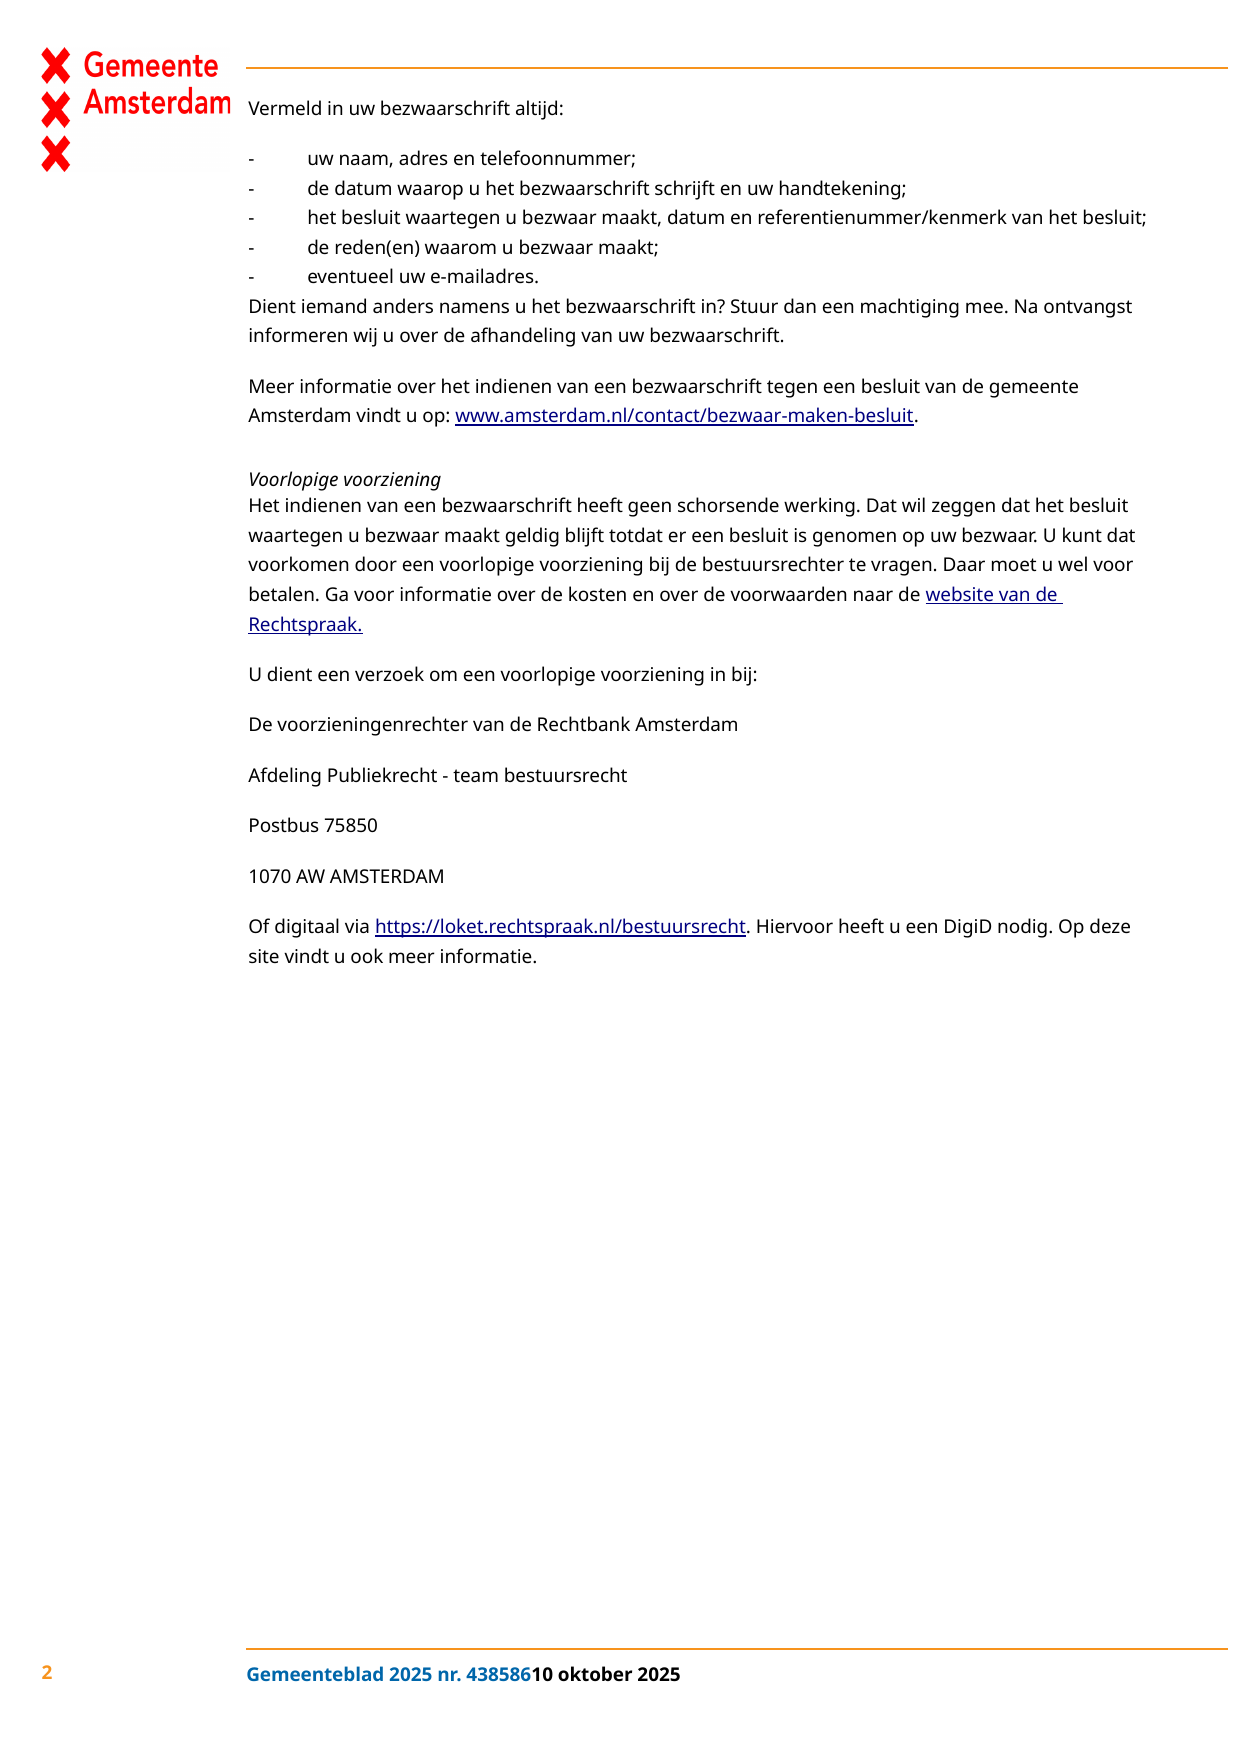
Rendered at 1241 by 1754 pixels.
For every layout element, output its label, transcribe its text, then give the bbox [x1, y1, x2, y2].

text U dient een verzoek om een voorlopige voorziening in bij: [248, 661, 1152, 687]
text Postbus 75850 [248, 812, 1152, 838]
text Vermeld in uw bezwaarschrift altijd: [248, 95, 1152, 121]
list uw naam, adres en telefoonnummer; [248, 145, 1152, 171]
text Het indienen van een bezwaarschrift heeft geen schorsende werking. Dat wil zeggen dat het besluit waartegen u bezwaar maakt geldig blijft totdat er een besluit is genomen op uw bezwaar. U kunt dat voorkomen door een voorlopige voorziening bij de bestuursrechter te vragen. Daar moet u wel voor betalen. Ga voor informatie over de kosten en over de voorwaarden naar de website van de Rechtspraak. [248, 492, 1152, 636]
text De voorzieningenrechter van de Rechtbank Amsterdam [248, 712, 1152, 737]
text Dient iemand anders namens u het bezwaarschrift in? Stuur dan een machtiging mee. Na ontvangst informeren wij u over de afhandeling van uw bezwaarschrift. [248, 293, 1152, 348]
list de datum waarop u het bezwaarschrift schrijft en uw handtekening; [248, 175, 1152, 201]
text Of digitaal via https://loket.rechtspraak.nl/bestuursrecht. Hiervoor heeft u een DigiD nodig. Op deze site vindt u ook meer informatie. [248, 913, 1152, 968]
picture [41, 47, 231, 172]
list de reden(en) waarom u bezwaar maakt; [248, 234, 1152, 260]
text 1070 AW AMSTERDAM [248, 863, 1152, 888]
text Voorlopige voorziening [248, 467, 1152, 492]
list het besluit waartegen u bezwaar maakt, datum en referentienummer/kenmerk van het besluit; [248, 204, 1152, 230]
text Afdeling Publiekrecht - team bestuursrecht [248, 762, 1152, 788]
list eventueel uw e-mailadres. [248, 263, 1152, 289]
text Meer informatie over het indienen van een bezwaarschrift tegen een besluit van de gemeente Amsterdam vindt u op: www.amsterdam.nl/contact/bezwaar-maken-besluit. [248, 373, 1152, 428]
